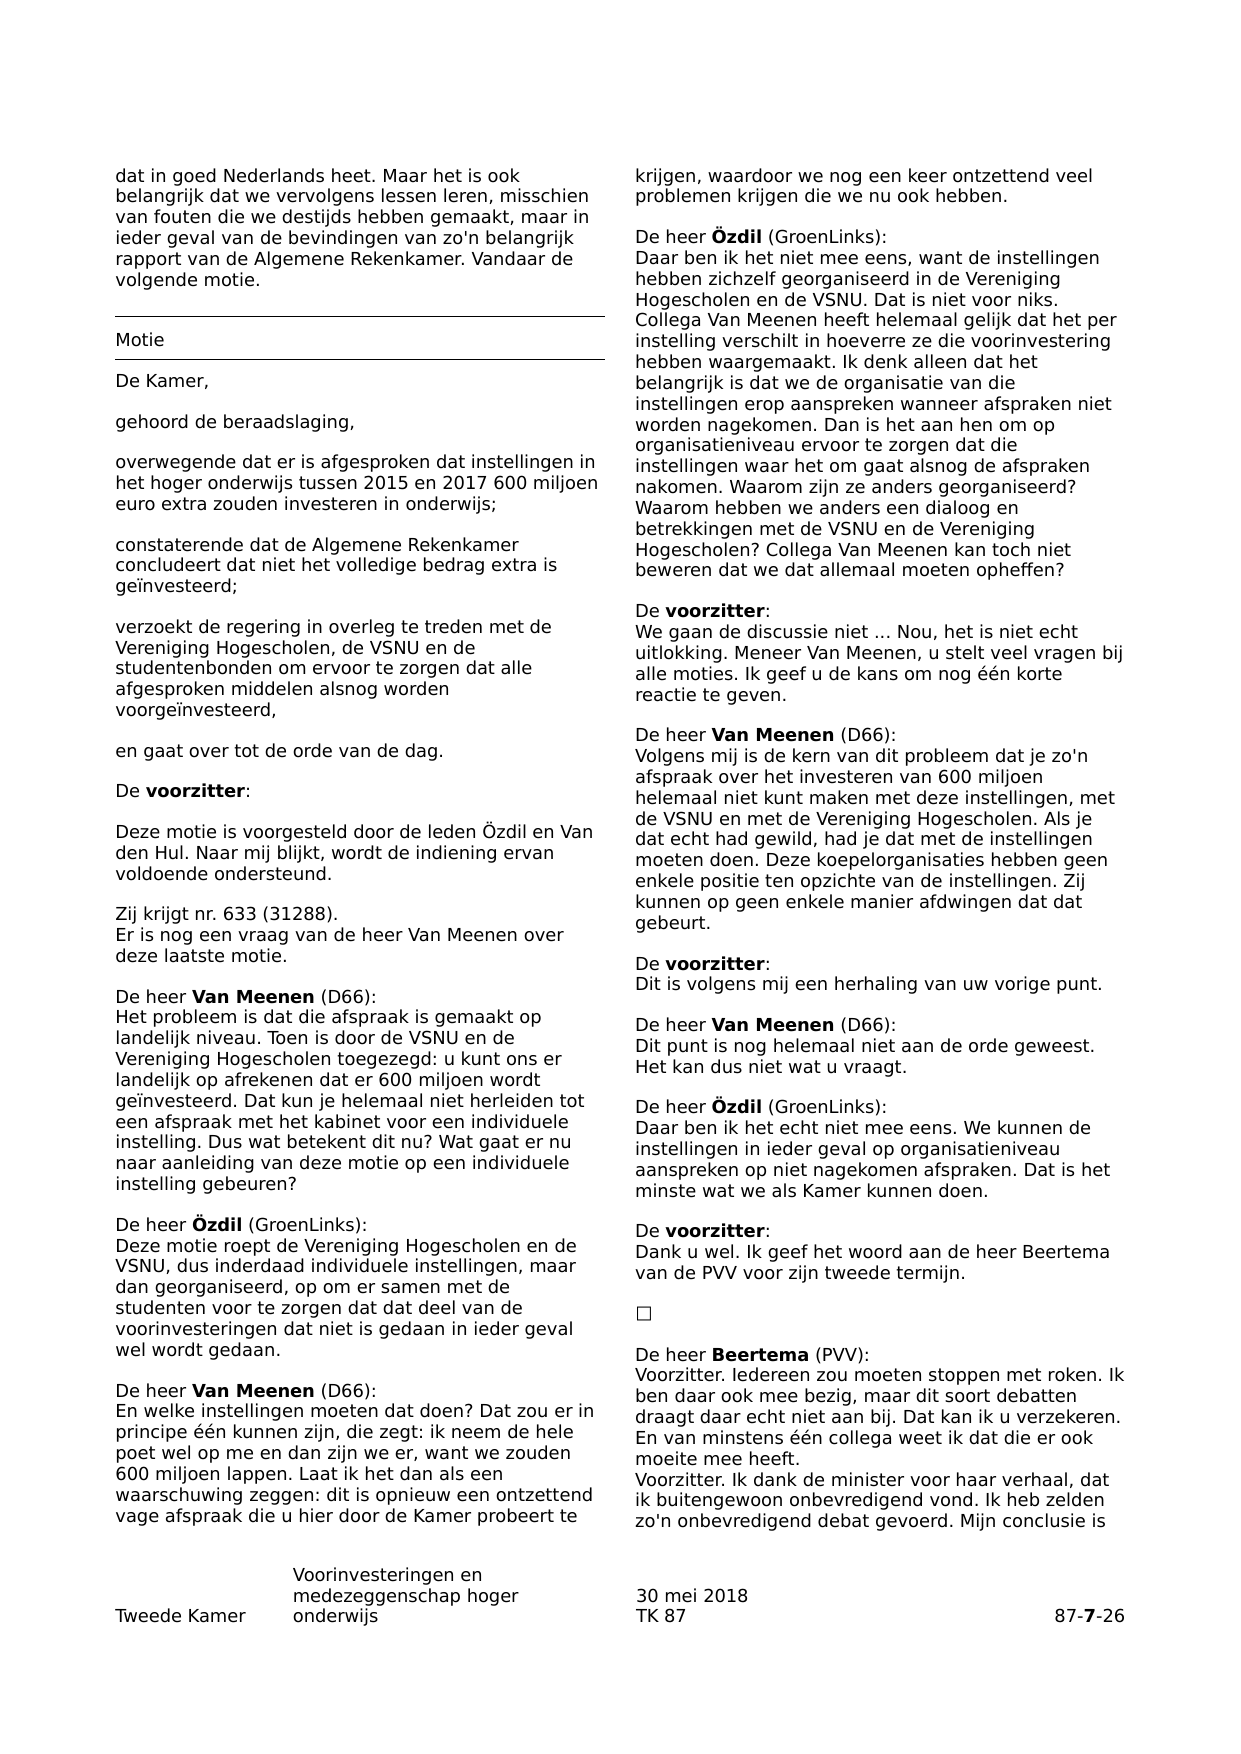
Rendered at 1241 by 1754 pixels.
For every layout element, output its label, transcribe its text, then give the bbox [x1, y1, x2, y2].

text Dit is volgens mij een herhaling van uw vorige punt. [635, 974, 1125, 995]
text dat in goed Nederlands heet. Maar het is ook belangrijk dat we vervolgens lessen leren, misschien van fouten die we destijds hebben gemaakt, maar in ieder geval van de bevindingen van zo'n belangrijk rapport van de Algemene Rekenkamer. Vandaar de volgende motie. [115, 165, 605, 290]
text Voorzitter. Ik dank de minister voor haar verhaal, dat ik buitengewoon onbevredigend vond. Ik heb zelden zo'n onbevredigend debat gevoerd. Mijn conclusie is [635, 1469, 1125, 1532]
text Deze motie is voorgesteld door de leden Özdil en Van den Hul. Naar mij blijkt, wordt de indiening ervan voldoende ondersteund. [115, 822, 605, 884]
text Dank u wel. Ik geef het woord aan de heer Beertema van de PVV voor zijn tweede termijn. [635, 1242, 1125, 1284]
text De heer Van Meenen (D66): [115, 1380, 605, 1401]
text De heer Van Meenen (D66): [115, 986, 605, 1007]
text De Kamer, [115, 371, 605, 392]
text Daar ben ik het echt niet mee eens. We kunnen de instellingen in ieder geval op organisatieniveau aanspreken op niet nagekomen afspraken. Dat is het minste wat we als Kamer kunnen doen. [635, 1118, 1125, 1201]
text constaterende dat de Algemene Rekenkamer concludeert dat niet het volledige bedrag extra is geïnvesteerd; [115, 534, 605, 597]
text verzoekt de regering in overleg te treden met de Vereniging Hogescholen, de VSNU en de studentenbonden om ervoor te zorgen dat alle afgesproken middelen alsnog worden voorgeïnvesteerd, [115, 617, 605, 720]
text De heer Van Meenen (D66): [635, 725, 1125, 746]
text overwegende dat er is afgesproken dat instellingen in het hoger onderwijs tussen 2015 en 2017 600 miljoen euro extra zouden investeren in onderwijs; [115, 452, 605, 514]
text ⬜ [635, 1304, 1125, 1324]
text En welke instellingen moeten dat doen? Dat zou er in principe één kunnen zijn, die zegt: ik neem de hele poet wel op me en dan zijn we er, want we zouden 600 miljoen lappen. Laat ik het dan als een waarschuwing zeggen: dit is opnieuw een ontzettend vage afspraak die u hier door de Kamer probeert te [115, 1401, 605, 1526]
text krijgen, waardoor we nog een keer ontzettend veel problemen krijgen die we nu ook hebben. [635, 165, 1125, 207]
text Dit punt is nog helemaal niet aan de orde geweest. Het kan dus niet wat u vraagt. [635, 1036, 1125, 1077]
text De heer Özdil (GroenLinks): [115, 1215, 605, 1235]
text gehoord de beraadslaging, [115, 412, 605, 432]
text Voorzitter. Iedereen zou moeten stoppen met roken. Ik ben daar ook mee bezig, maar dit soort debatten draagt daar echt niet aan bij. Dat kan ik u verzekeren. En van minstens één collega weet ik dat die er ook moeite mee heeft. [635, 1365, 1125, 1469]
text De voorzitter: [635, 1221, 1125, 1242]
text Er is nog een vraag van de heer Van Meenen over deze laatste motie. [115, 925, 605, 966]
text Het probleem is dat die afspraak is gemaakt op landelijk niveau. Toen is door de VSNU en de Vereniging Hogescholen toegezegd: u kunt ons er landelijk op afrekenen dat er 600 miljoen wordt geïnvesteerd. Dat kun je helemaal niet herleiden tot een afspraak met het kabinet voor een individuele instelling. Dus wat betekent dit nu? Wat gaat er nu naar aanleiding van deze motie op een individuele instelling gebeuren? [115, 1007, 605, 1195]
text De voorzitter: [115, 781, 605, 802]
text De voorzitter: [635, 601, 1125, 622]
text De heer Özdil (GroenLinks): [635, 1097, 1125, 1118]
text Motie [115, 330, 605, 351]
text Deze motie roept de Vereniging Hogescholen en de VSNU, dus inderdaad individuele instellingen, maar dan georganiseerd, op om er samen met de studenten voor te zorgen dat dat deel van de voorinvesteringen dat niet is gedaan in ieder geval wel wordt gedaan. [115, 1235, 605, 1360]
text en gaat over tot de orde van de dag. [115, 740, 605, 761]
text De heer Beertema (PVV): [635, 1344, 1125, 1365]
text Volgens mij is de kern van dit probleem dat je zo'n afspraak over het investeren van 600 miljoen helemaal niet kunt maken met deze instellingen, met de VSNU en met de Vereniging Hogescholen. Als je dat echt had gewild, had je dat met de instellingen moeten doen. Deze koepelorganisaties hebben geen enkele positie ten opzichte van de instellingen. Zij kunnen op geen enkele manier afdwingen dat dat gebeurt. [635, 746, 1125, 933]
text De heer Van Meenen (D66): [635, 1015, 1125, 1036]
text De heer Özdil (GroenLinks): [635, 227, 1125, 248]
text De voorzitter: [635, 953, 1125, 974]
text We gaan de discussie niet ... Nou, het is niet echt uitlokking. Meneer Van Meenen, u stelt veel vragen bij alle moties. Ik geef u de kans om nog één korte reactie te geven. [635, 622, 1125, 705]
text Daar ben ik het niet mee eens, want de instellingen hebben zichzelf georganiseerd in de Vereniging Hogescholen en de VSNU. Dat is niet voor niks. Collega Van Meenen heeft helemaal gelijk dat het per instelling verschilt in hoeverre ze die voorinvestering hebben waargemaakt. Ik denk alleen dat het belangrijk is dat we de organisatie van die instellingen erop aanspreken wanneer afspraken niet worden nagekomen. Dan is het aan hen om op organisatieniveau ervoor te zorgen dat die instellingen waar het om gaat alsnog de afspraken nakomen. Waarom zijn ze anders georganiseerd? Waarom hebben we anders een dialoog en betrekkingen met de VSNU en de Vereniging Hogescholen? Collega Van Meenen kan toch niet beweren dat we dat allemaal moeten opheffen? [635, 248, 1125, 581]
text Zij krijgt nr. 633 (31288). [115, 904, 605, 925]
